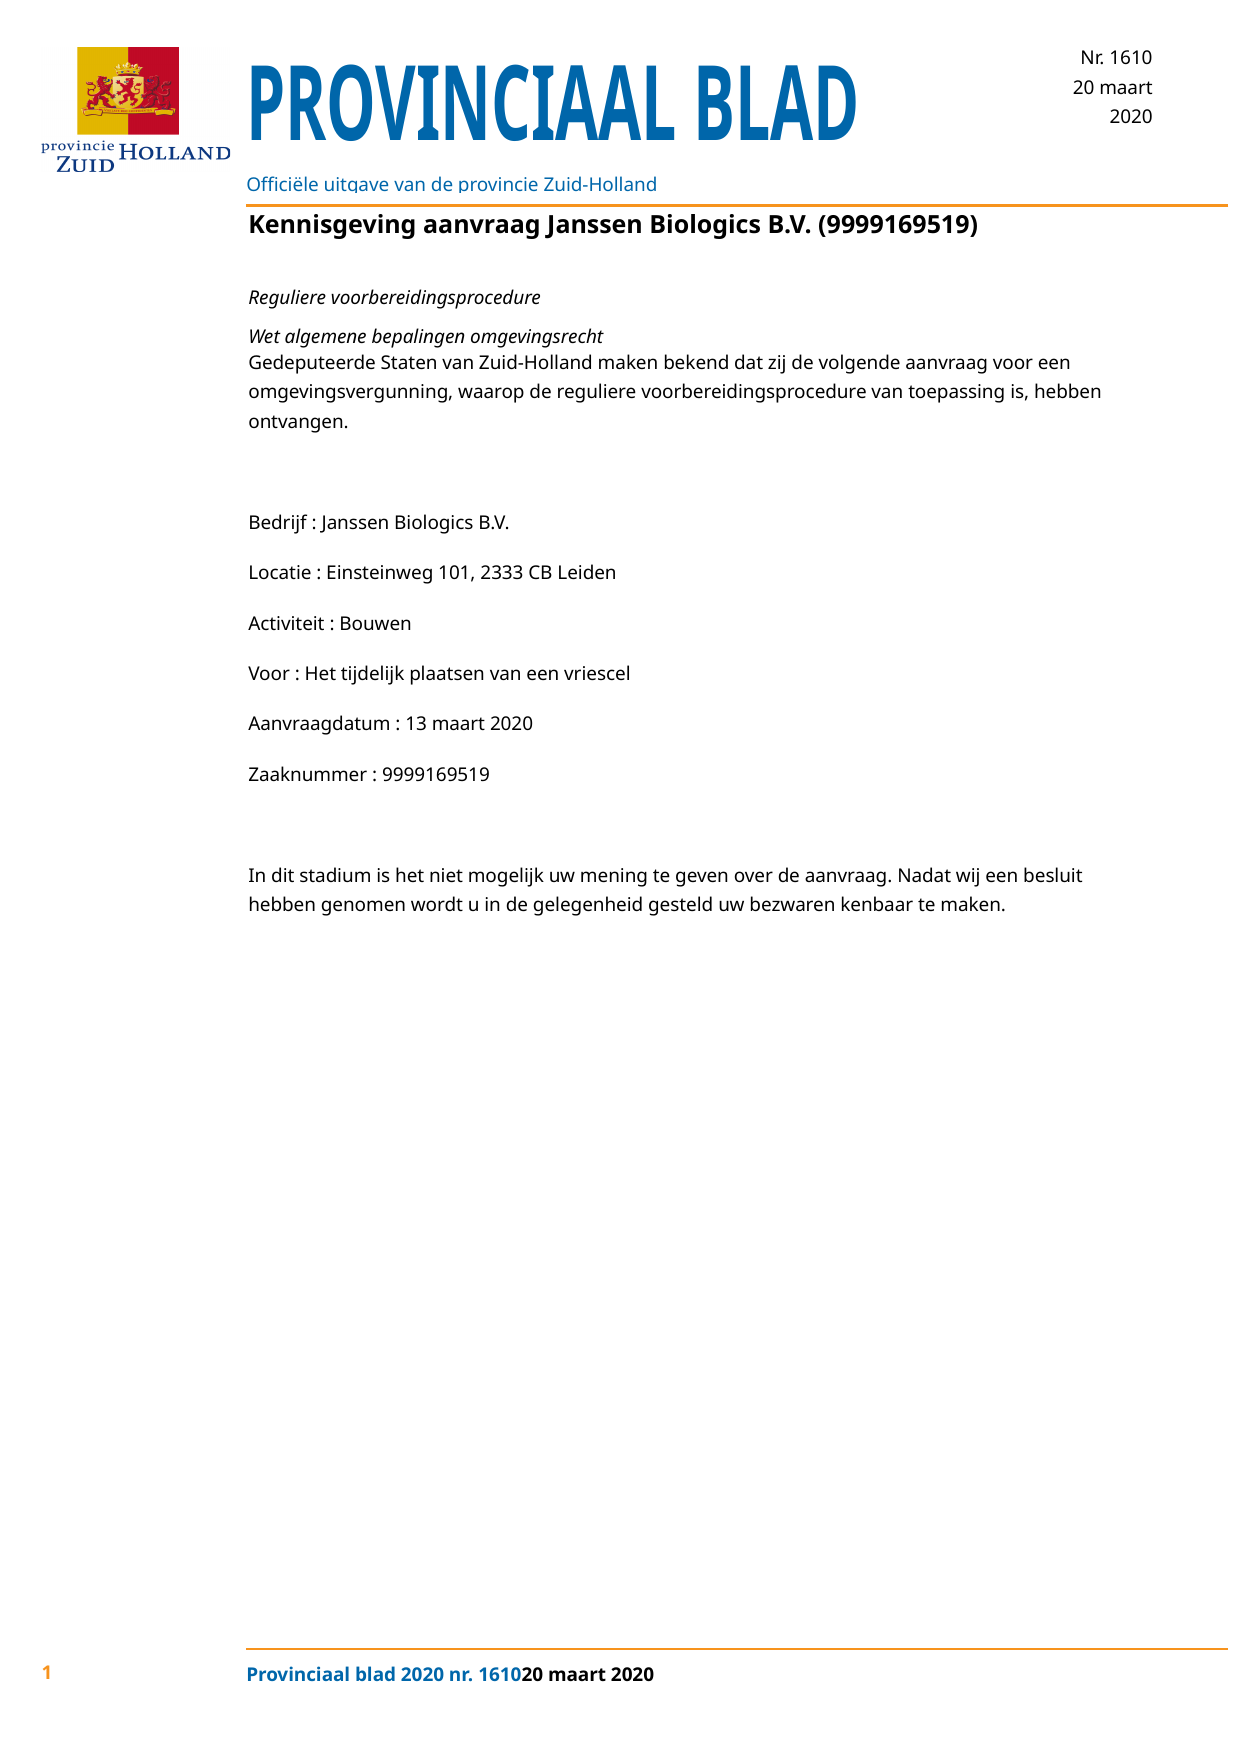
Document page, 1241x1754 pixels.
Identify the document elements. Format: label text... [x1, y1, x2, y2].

text Gedeputeerde Staten van Zuid-Holland maken bekend dat zij de volgende aanvraag voor een omgevingsvergunning, waarop de reguliere voorbereidingsprocedure van toepassing is, hebben ontvangen. [248, 349, 1152, 434]
text Kennisgeving aanvraag Janssen Biologics B.V. (9999169519) [248, 207, 1152, 241]
text Activiteit : Bouwen [248, 610, 1152, 635]
text Voor : Het tijdelijk plaatsen van een vriescel [248, 660, 1152, 686]
text Locatie : Einsteinweg 101, 2333 CB Leiden [248, 559, 1152, 585]
text Bedrijf : Janssen Biologics B.V. [248, 509, 1152, 534]
text In dit stadium is het niet mogelijk uw mening te geven over de aanvraag. Nadat wij een besluit hebben genomen wordt u in de gelegenheid gesteld uw bezwaren kenbaar te maken. [248, 862, 1152, 917]
picture [41, 47, 231, 172]
text Wet algemene bepalingen omgevingsrecht [248, 323, 1152, 349]
text Reguliere voorbereidingsprocedure [248, 284, 1152, 309]
text Zaaknummer : 9999169519 [248, 761, 1152, 787]
text Aanvraagdatum : 13 maart 2020 [248, 711, 1152, 736]
